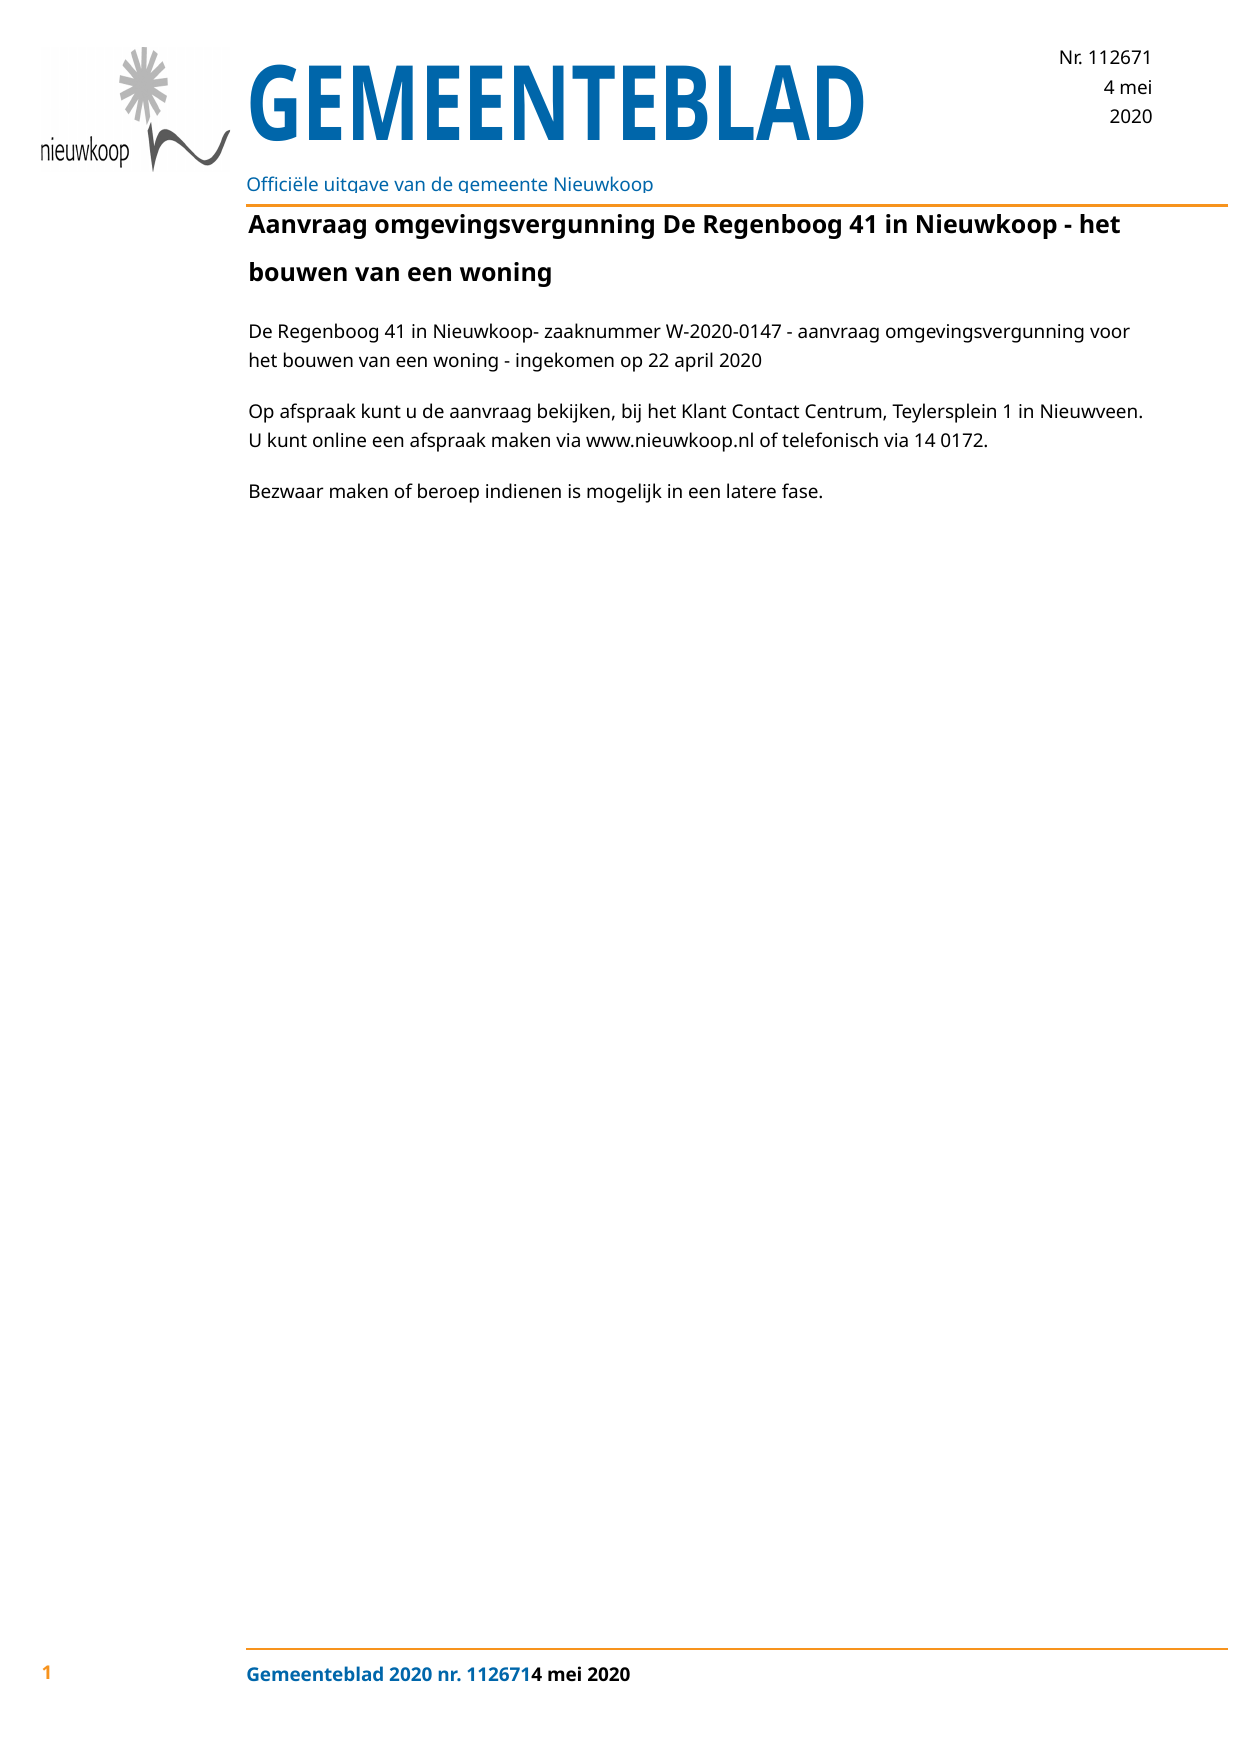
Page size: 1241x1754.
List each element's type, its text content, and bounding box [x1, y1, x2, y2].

text Aanvraag omgevingsvergunning De Regenboog 41 in Nieuwkoop - het bouwen van een woning [248, 207, 1152, 288]
text Op afspraak kunt u de aanvraag bekijken, bij het Klant Contact Centrum, Teylersplein 1 in Nieuwveen. U kunt online een afspraak maken via www.nieuwkoop.nl of telefonisch via 14 0172. [248, 398, 1152, 453]
picture [41, 47, 231, 172]
text Bezwaar maken of beroep indienen is mogelijk in een latere fase. [248, 478, 1152, 504]
text De Regenboog 41 in Nieuwkoop- zaaknummer W-2020-0147 - aanvraag omgevingsvergunning voor het bouwen van een woning - ingekomen op 22 april 2020 [248, 318, 1152, 373]
